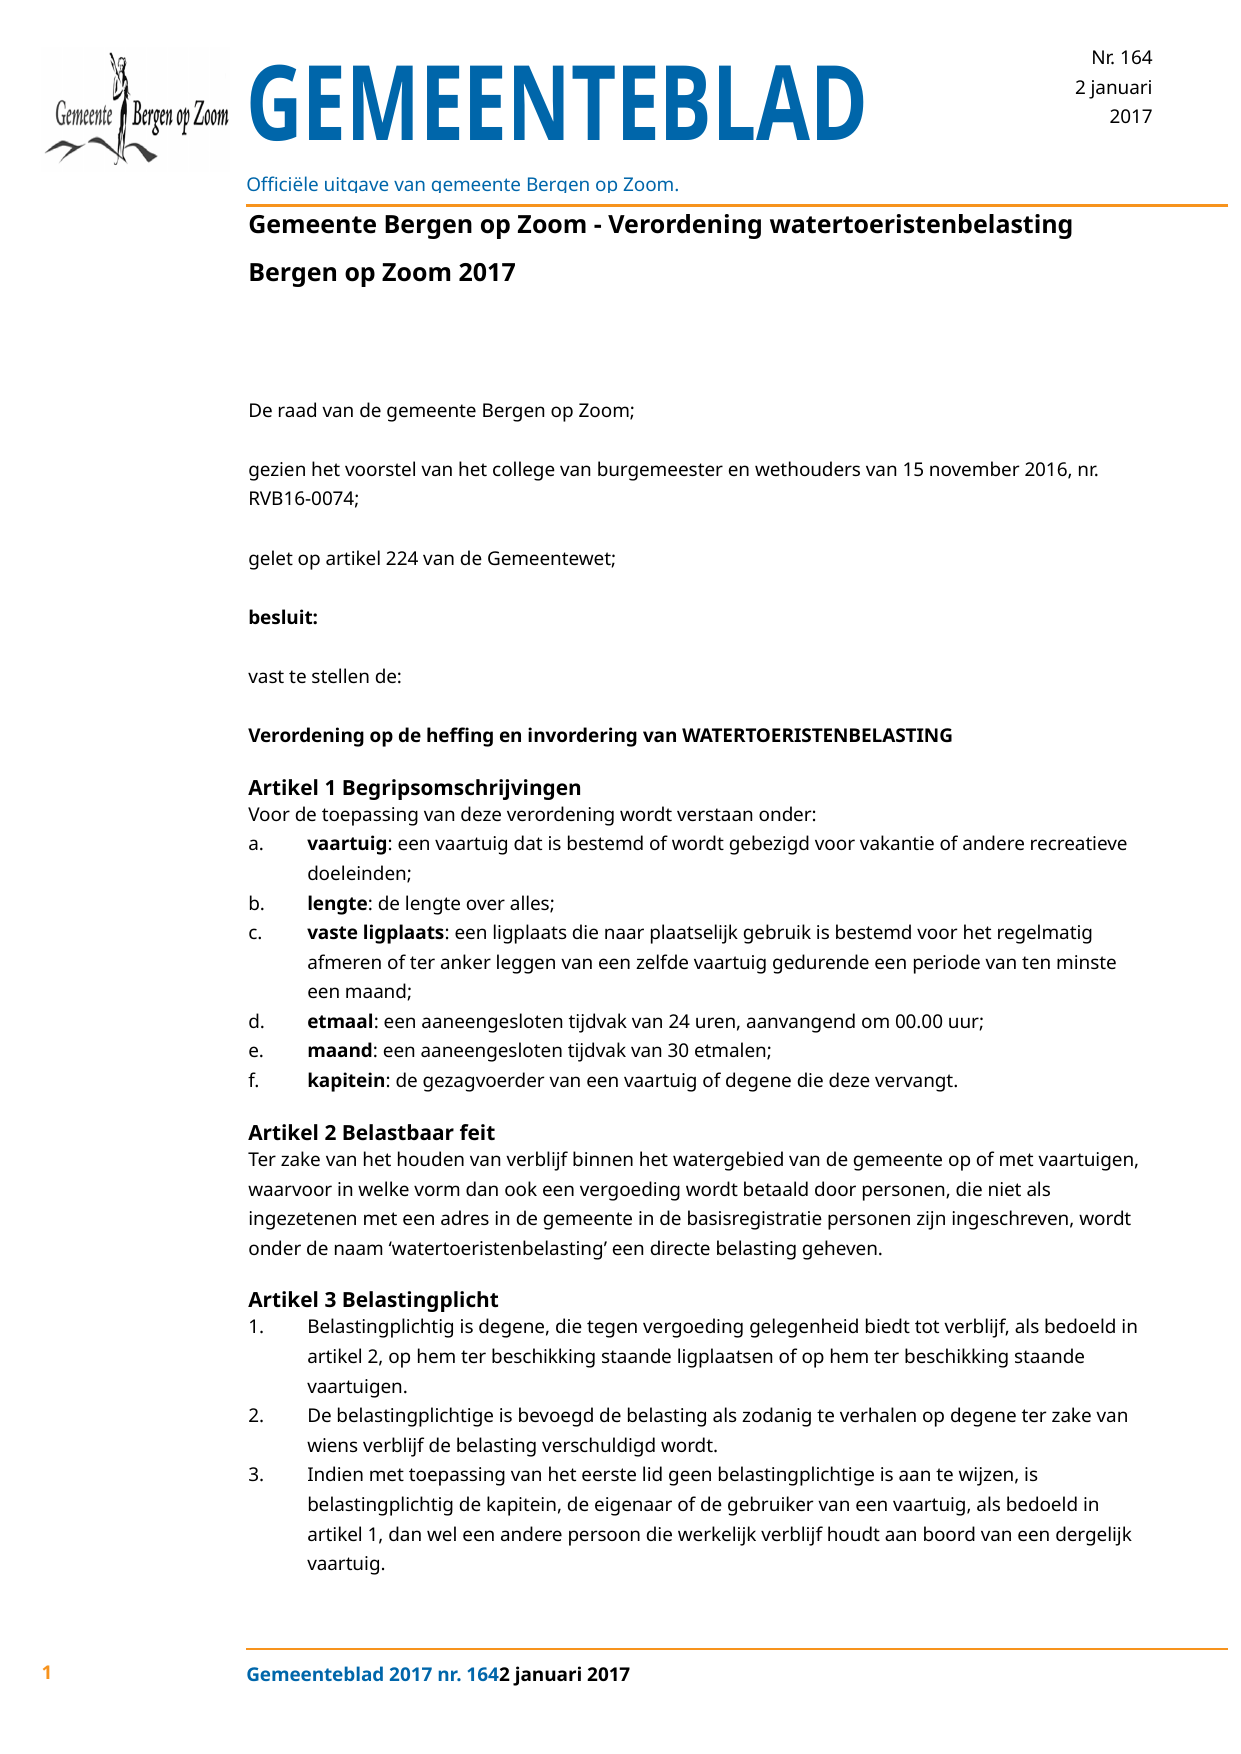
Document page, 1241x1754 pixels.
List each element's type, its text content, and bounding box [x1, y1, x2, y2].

list vaste ligplaats: een ligplaats die naar plaatselijk gebruik is bestemd voor het regelmatig afmeren of ter anker leggen van een zelfde vaartuig gedurende een periode van ten minste een maand; [248, 919, 1152, 1004]
list Belastingplichtig is degene, die tegen vergoeding gelegenheid biedt tot verblijf, als bedoeld in artikel 2, op hem ter beschikking staande ligplaatsen of op hem ter beschikking staande vaartuigen. [248, 1314, 1152, 1399]
list Indien met toepassing van het eerste lid geen belastingplichtige is aan te wijzen, is belastingplichtig de kapitein, de eigenaar of de gebruiker van een vaartuig, als bedoeld in artikel 1, dan wel een andere persoon die werkelijk verblijf houdt aan boord van een dergelijk vaartuig. [248, 1462, 1152, 1576]
list kapitein: de gezagvoerder van een vaartuig of degene die deze vervangt. [248, 1067, 1152, 1093]
text besluit: [248, 604, 1152, 629]
text Gemeente Bergen op Zoom - Verordening watertoeristenbelasting Bergen op Zoom 2017 [248, 207, 1152, 288]
text De raad van de gemeente Bergen op Zoom; [248, 397, 1152, 422]
text Voor de toepassing van deze verordening wordt verstaan onder: [248, 801, 1152, 827]
list lengte: de lengte over alles; [248, 890, 1152, 916]
list De belastingplichtige is bevoegd de belasting als zodanig te verhalen op degene ter zake van wiens verblijf de belasting verschuldigd wordt. [248, 1402, 1152, 1458]
text Artikel 1 Begripsomschrijvingen [248, 773, 1152, 801]
text Ter zake van het houden van verblijf binnen het watergebied van de gemeente op of met vaartuigen, waarvoor in welke vorm dan ook een vergoeding wordt betaald door personen, die niet als ingezetenen met een adres in de gemeente in de basisregistratie personen zijn ingeschreven, wordt onder de naam ‘watertoeristenbelasting’ een directe belasting geheven. [248, 1146, 1152, 1261]
text Artikel 3 Belastingplicht [248, 1285, 1152, 1314]
picture [41, 47, 231, 172]
list etmaal: een aaneengesloten tijdvak van 24 uren, aanvangend om 00.00 uur; [248, 1008, 1152, 1034]
text vast te stellen de: [248, 663, 1152, 689]
text Verordening op de heffing en invordering van WATERTOERISTENBELASTING [248, 722, 1152, 748]
list maand: een aaneengesloten tijdvak van 30 etmalen; [248, 1038, 1152, 1063]
text gelet op artikel 224 van de Gemeentewet; [248, 545, 1152, 570]
text Artikel 2 Belastbaar feit [248, 1118, 1152, 1146]
text gezien het voorstel van het college van burgemeester en wethouders van 15 november 2016, nr. RVB16-0074; [248, 456, 1152, 511]
list vaartuig: een vaartuig dat is bestemd of wordt gebezigd voor vakantie of andere recreatieve doeleinden; [248, 831, 1152, 886]
